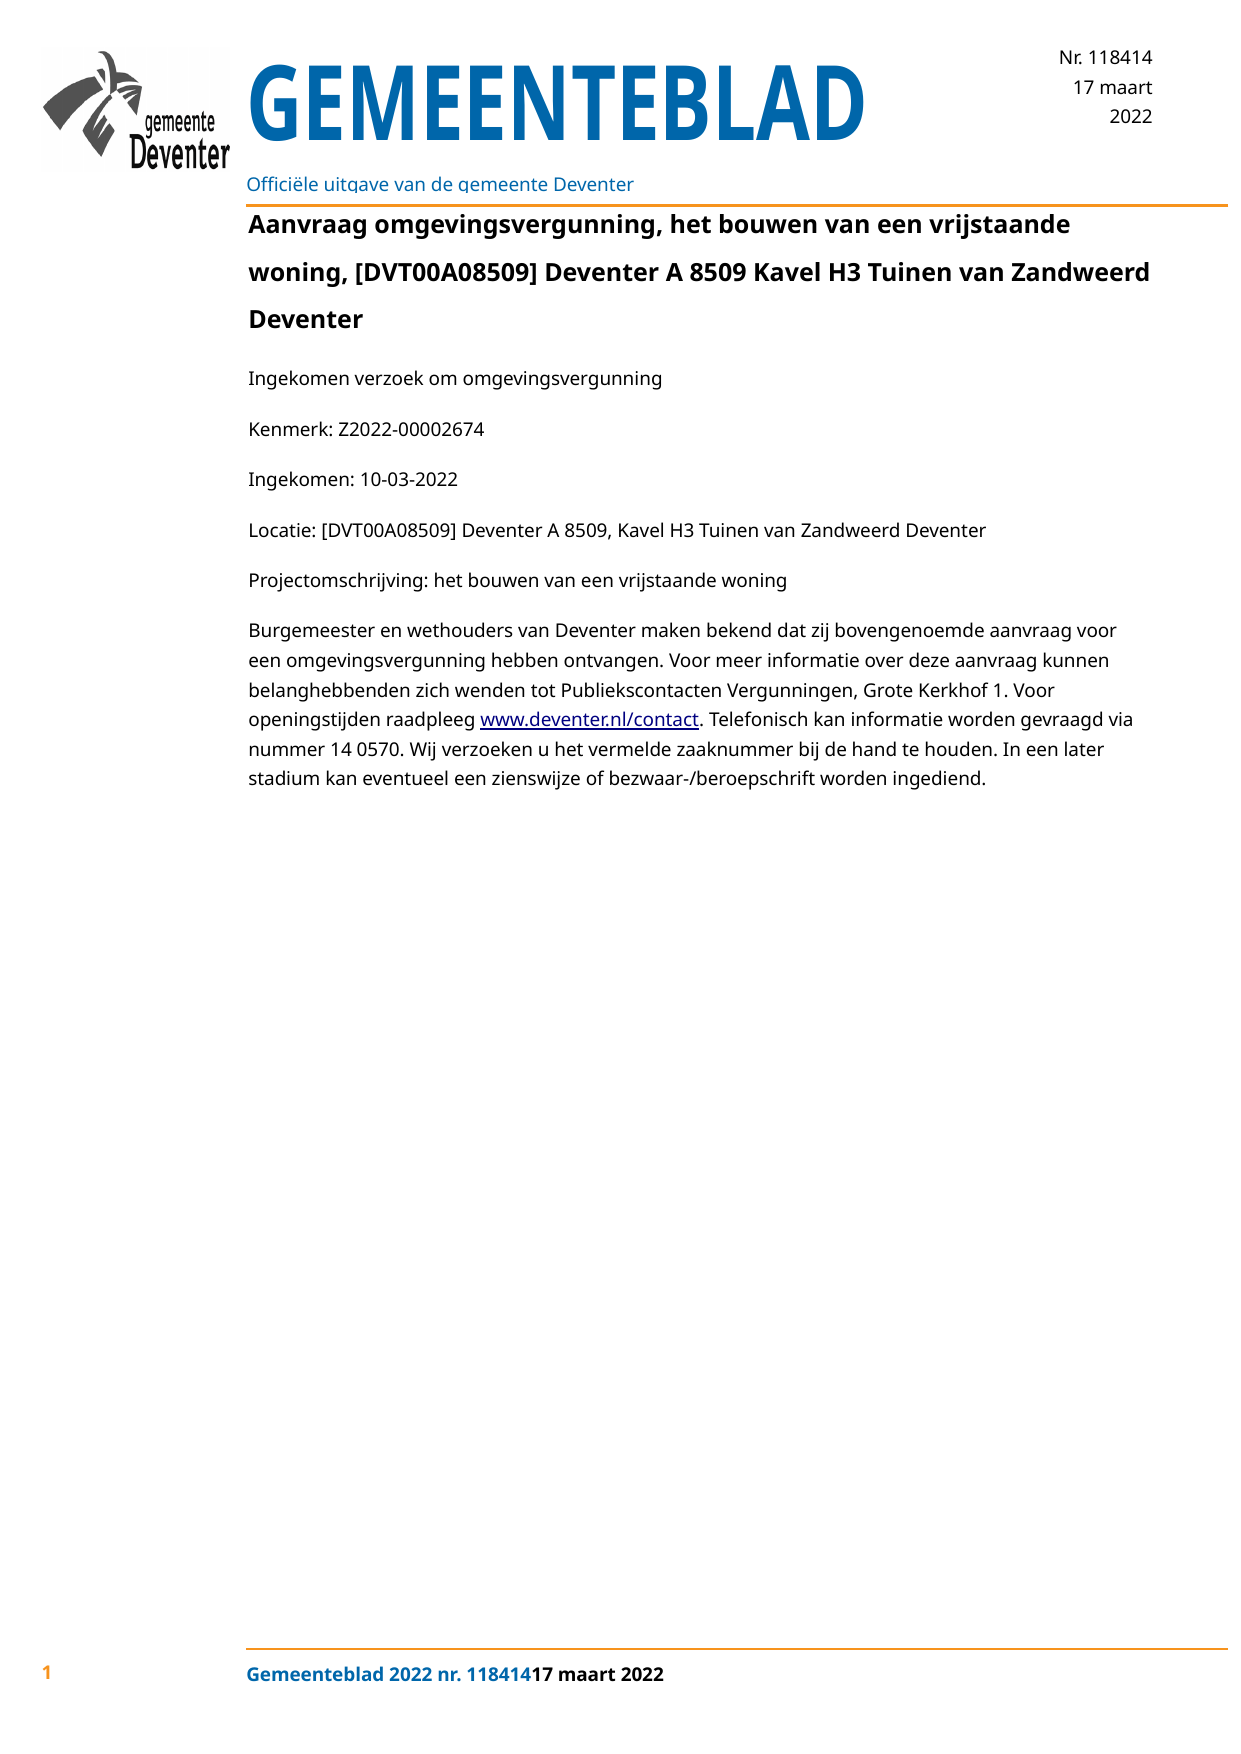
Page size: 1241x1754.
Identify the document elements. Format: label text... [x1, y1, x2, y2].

picture [41, 47, 231, 172]
text Locatie: [DVT00A08509] Deventer A 8509, Kavel H3 Tuinen van Zandweerd Deventer [248, 517, 1152, 542]
text Projectomschrijving: het bouwen van een vrijstaande woning [248, 567, 1152, 593]
text Aanvraag omgevingsvergunning, het bouwen van een vrijstaande woning, [DVT00A08509] Deventer A 8509 Kavel H3 Tuinen van Zandweerd Deventer [248, 207, 1152, 336]
text Kenmerk: Z2022-00002674 [248, 416, 1152, 442]
text Ingekomen: 10-03-2022 [248, 466, 1152, 492]
text Burgemeester en wethouders van Deventer maken bekend dat zij bovengenoemde aanvraag voor een omgevingsvergunning hebben ontvangen. Voor meer informatie over deze aanvraag kunnen belanghebbenden zich wenden tot Publiekscontacten Vergunningen, Grote Kerkhof 1. Voor openingstijden raadpleeg www.deventer.nl/contact. Telefonisch kan informatie worden gevraagd via nummer 14 0570. Wij verzoeken u het vermelde zaaknummer bij de hand te houden. In een later stadium kan eventueel een zienswijze of bezwaar-/beroepschrift worden ingediend. [248, 618, 1152, 791]
text Ingekomen verzoek om omgevingsvergunning [248, 366, 1152, 391]
